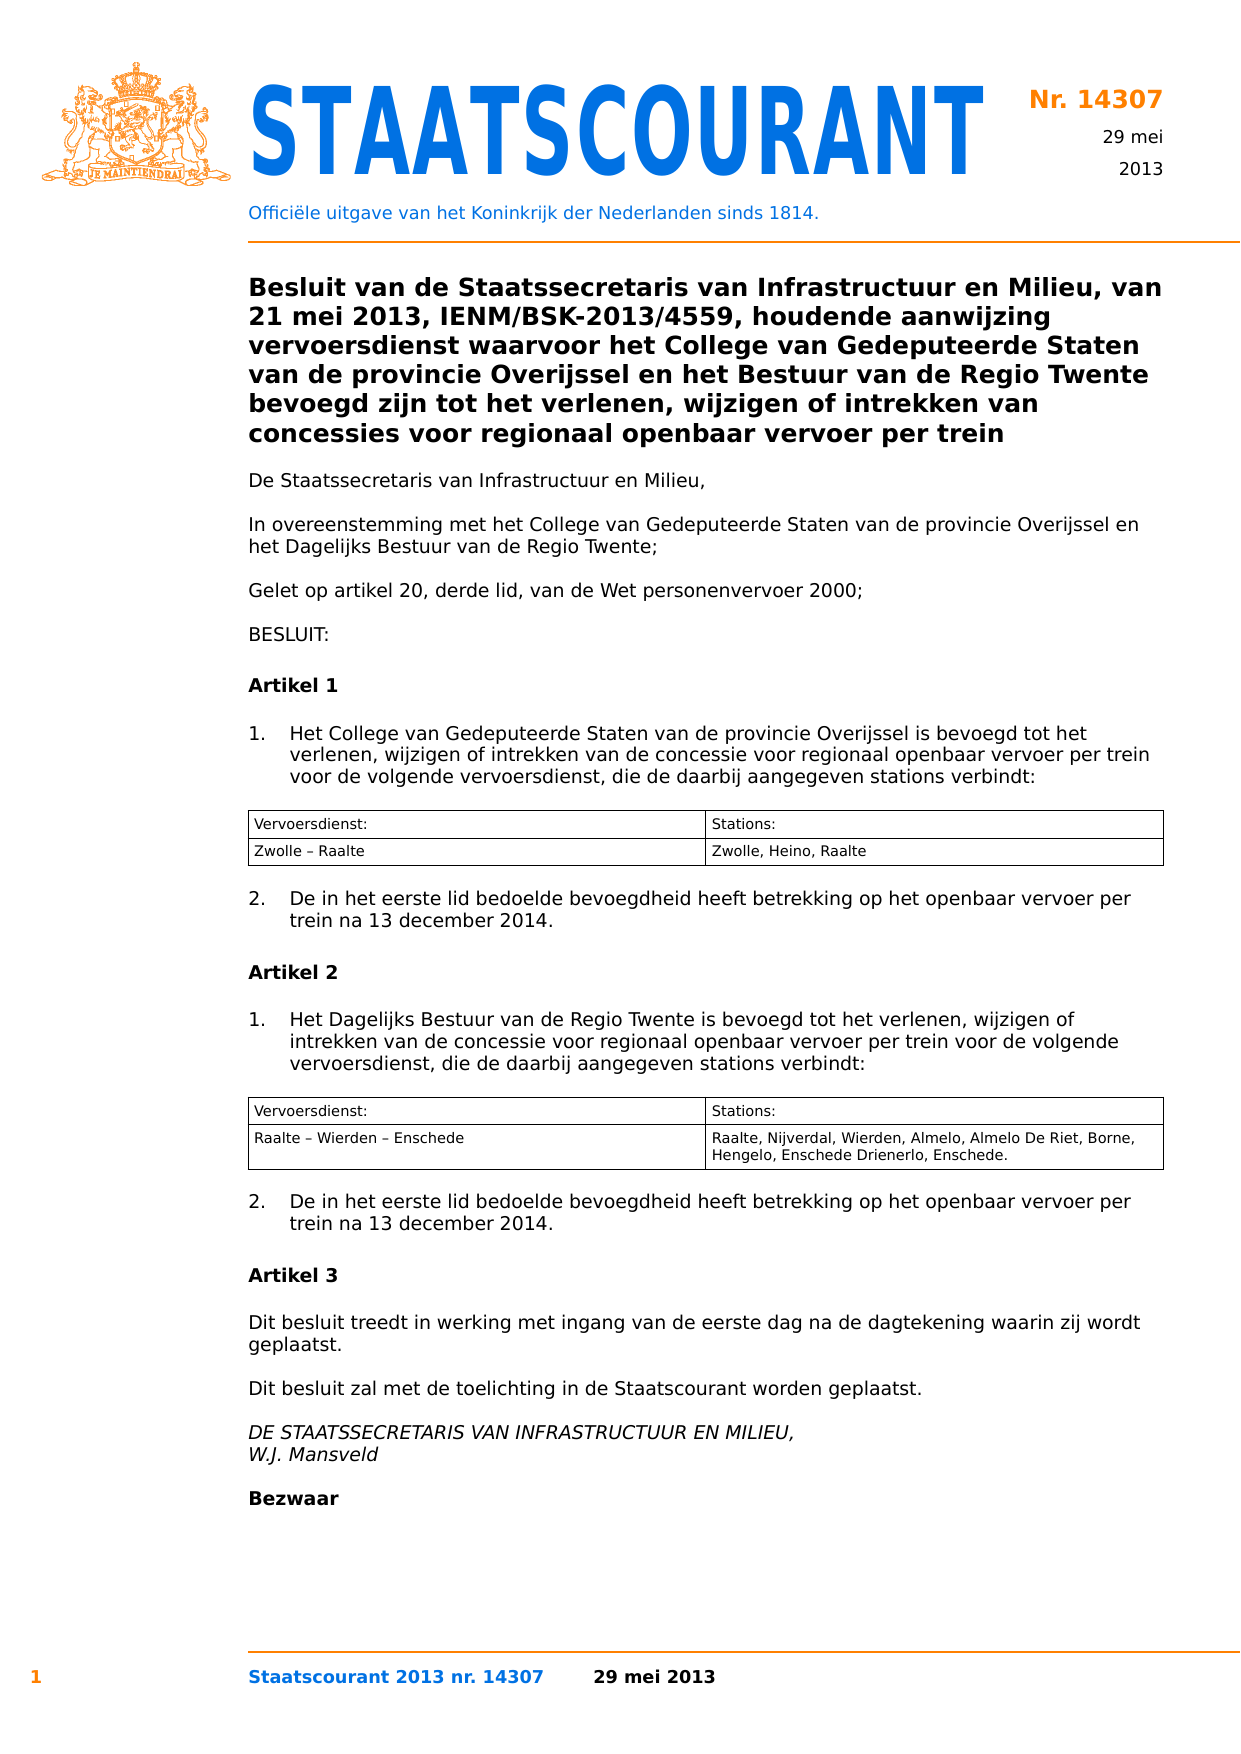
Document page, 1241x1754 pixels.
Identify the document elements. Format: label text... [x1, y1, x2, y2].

table_cell Officiële uitgave van het Koninkrijk der Nederlanden sinds 1814. [248, 203, 1240, 241]
text Dit besluit treedt in werking met ingang van de eerste dag na de dagtekening waarin zij wordt geplaatst. [248, 1312, 1163, 1356]
table_header STAATSCOURANT [248, 62, 998, 203]
text Bezwaar [248, 1488, 1163, 1510]
table_header Nr. 14307 [998, 62, 1240, 121]
subtitle Besluit van de Staatssecretaris van Infrastructuur en Milieu, van 21 mei 2013, IENM/BSK-2013/4559, houdende aanwijzing vervoersdienst waarvoor het College van Gedeputeerde Staten van de provincie Overijssel en het Bestuur van de Regio Twente bevoegd zijn tot het verlenen, wijzigen of intrekken van concessies voor regionaal openbaar vervoer per trein [248, 273, 1163, 448]
table_cell 2013 [998, 153, 1240, 203]
text 2. De in het eerste lid bedoelde bevoegdheid heeft betrekking op het openbaar vervoer per trein na 13 december 2014. [248, 888, 1163, 932]
text BESLUIT: [248, 623, 1163, 645]
text 2. De in het eerste lid bedoelde bevoegdheid heeft betrekking op het openbaar vervoer per trein na 13 december 2014. [248, 1191, 1163, 1235]
table_header Vervoersdienst: [249, 1098, 705, 1124]
table_cell Raalte – Wierden – Enschede [249, 1125, 705, 1168]
subtitle Artikel 3 [248, 1265, 1163, 1287]
table_cell Zwolle – Raalte [249, 839, 705, 865]
subtitle Artikel 2 [248, 962, 1163, 984]
table_header [25, 62, 248, 241]
text Dit besluit zal met de toelichting in de Staatscourant worden geplaatst. [248, 1378, 1163, 1400]
subtitle Artikel 1 [248, 675, 1163, 697]
text DE STAATSSECRETARIS VAN INFRASTRUCTUUR EN MILIEU, W.J. Mansveld [248, 1422, 1163, 1466]
picture [41, 62, 231, 186]
text De Staatssecretaris van Infrastructuur en Milieu, [248, 470, 1163, 492]
text Gelet op artikel 20, derde lid, van de Wet personenvervoer 2000; [248, 579, 1163, 602]
table_header Vervoersdienst: [249, 811, 705, 838]
text 1. Het College van Gedeputeerde Staten van de provincie Overijssel is bevoegd tot het verlenen, wijzigen of intrekken van de concessie voor regionaal openbaar vervoer per trein voor de volgende vervoersdienst, die de daarbij aangegeven stations verbindt: [248, 722, 1163, 788]
text In overeenstemming met het College van Gedeputeerde Staten van de provincie Overijssel en het Dagelijks Bestuur van de Regio Twente; [248, 514, 1163, 558]
table_cell Raalte, Nijverdal, Wierden, Almelo, Almelo De Riet, Borne, Hengelo, Enschede Drienerlo, Enschede. [706, 1125, 1163, 1168]
table_header Stations: [706, 811, 1163, 838]
text 1. Het Dagelijks Bestuur van de Regio Twente is bevoegd tot het verlenen, wijzigen of intrekken van de concessie voor regionaal openbaar vervoer per trein voor de volgende vervoersdienst, die de daarbij aangegeven stations verbindt: [248, 1009, 1163, 1075]
table_cell Zwolle, Heino, Raalte [706, 839, 1163, 865]
table_header Stations: [706, 1098, 1163, 1124]
table_cell 29 mei [998, 121, 1240, 153]
